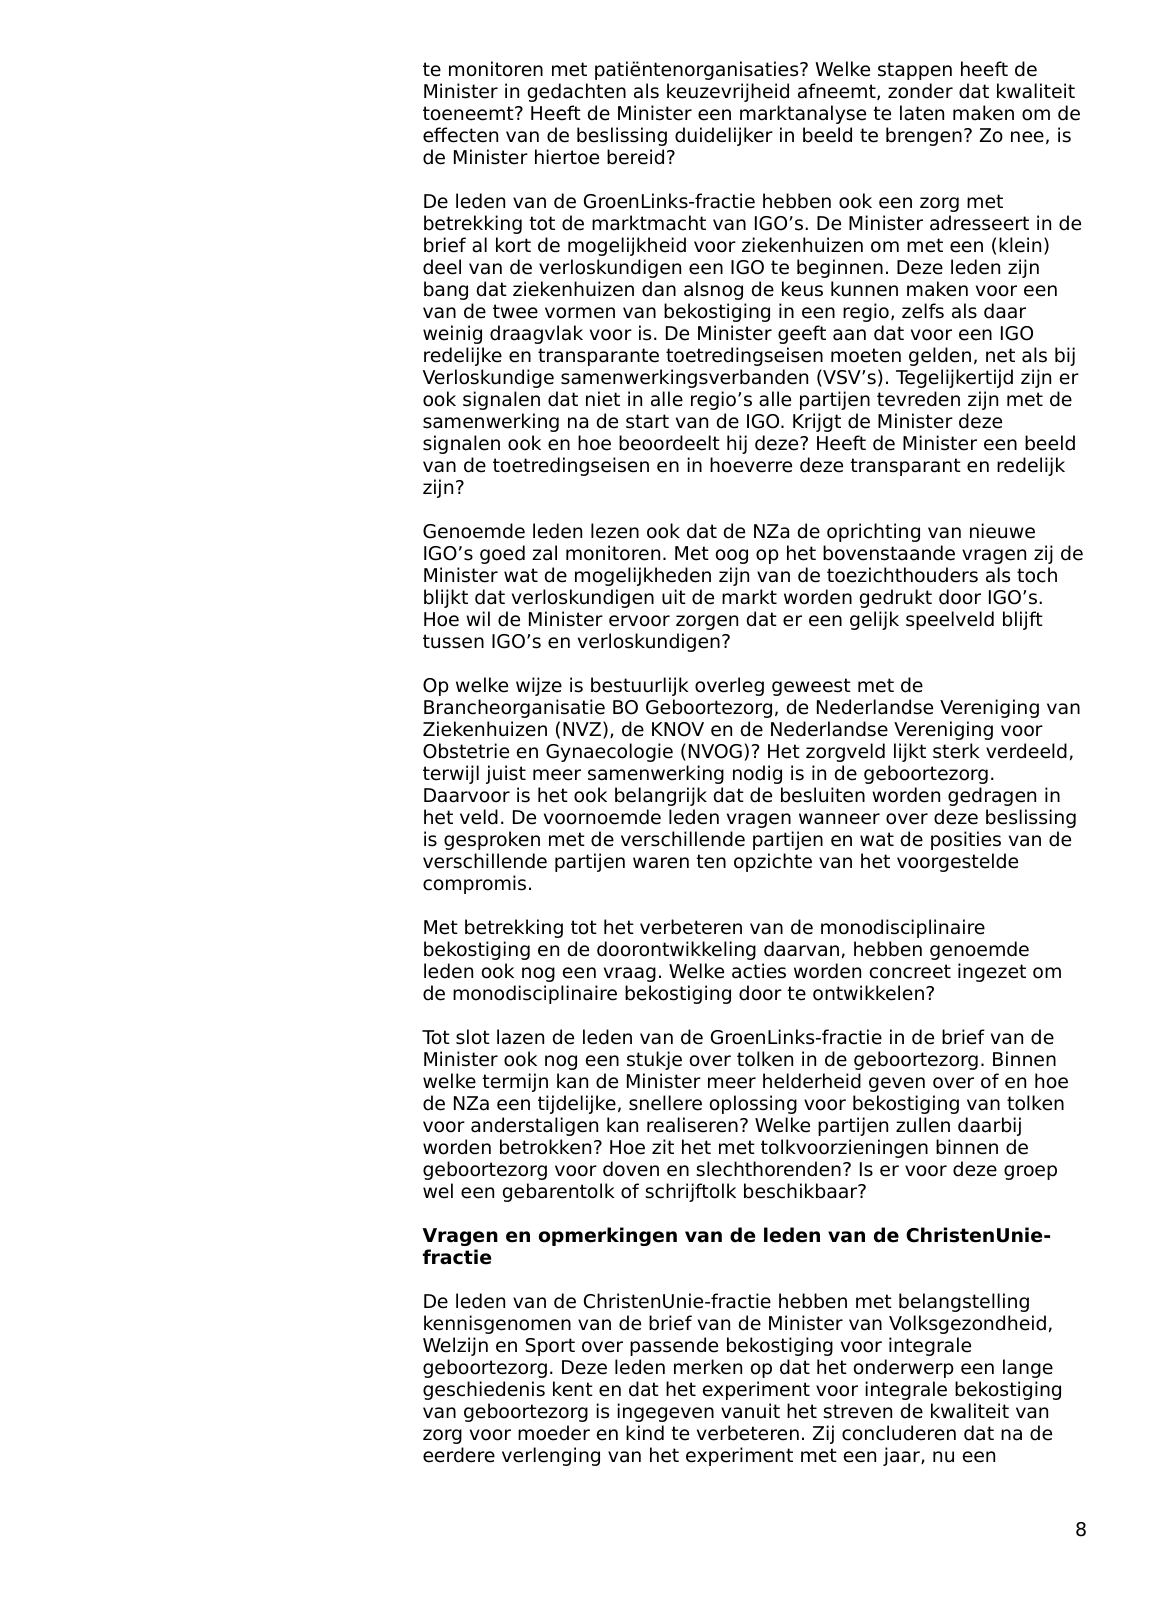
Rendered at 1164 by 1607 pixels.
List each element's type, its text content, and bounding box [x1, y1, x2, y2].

text Genoemde leden lezen ook dat de NZa de oprichting van nieuwe IGO’s goed zal monitoren. Met oog op het bovenstaande vragen zij de Minister wat de mogelijkheden zijn van de toezichthouders als toch blijkt dat verloskundigen uit de markt worden gedrukt door IGO’s. Hoe wil de Minister ervoor zorgen dat er een gelijk speelveld blijft tussen IGO’s en verloskundigen? [422, 521, 1087, 653]
subtitle Vragen en opmerkingen van de leden van de ChristenUnie-fractie [422, 1225, 1087, 1269]
text De leden van de ChristenUnie-fractie hebben met belangstelling kennisgenomen van de brief van de Minister van Volksgezondheid, Welzijn en Sport over passende bekostiging voor integrale geboortezorg. Deze leden merken op dat het onderwerp een lange geschiedenis kent en dat het experiment voor integrale bekostiging van geboortezorg is ingegeven vanuit het streven de kwaliteit van zorg voor moeder en kind te verbeteren. Zij concluderen dat na de eerdere verlenging van het experiment met een jaar, nu een [422, 1291, 1087, 1467]
text Tot slot lazen de leden van de GroenLinks-fractie in de brief van de Minister ook nog een stukje over tolken in de geboortezorg. Binnen welke termijn kan de Minister meer helderheid geven over of en hoe de NZa een tijdelijke, snellere oplossing voor bekostiging van tolken voor anderstaligen kan realiseren? Welke partijen zullen daarbij worden betrokken? Hoe zit het met tolkvoorzieningen binnen de geboortezorg voor doven en slechthorenden? Is er voor deze groep wel een gebarentolk of schrijftolk beschikbaar? [422, 1027, 1087, 1203]
text Op welke wijze is bestuurlijk overleg geweest met de Brancheorganisatie BO Geboortezorg, de Nederlandse Vereniging van Ziekenhuizen (NVZ), de KNOV en de Nederlandse Vereniging voor Obstetrie en Gynaecologie (NVOG)? Het zorgveld lijkt sterk verdeeld, terwijl juist meer samenwerking nodig is in de geboortezorg. Daarvoor is het ook belangrijk dat de besluiten worden gedragen in het veld. De voornoemde leden vragen wanneer over deze beslissing is gesproken met de verschillende partijen en wat de posities van de verschillende partijen waren ten opzichte van het voorgestelde compromis. [422, 675, 1087, 895]
text te monitoren met patiëntenorganisaties? Welke stappen heeft de Minister in gedachten als keuzevrijheid afneemt, zonder dat kwaliteit toeneemt? Heeft de Minister een marktanalyse te laten maken om de effecten van de beslissing duidelijker in beeld te brengen? Zo nee, is de Minister hiertoe bereid? [422, 59, 1087, 169]
text Met betrekking tot het verbeteren van de monodisciplinaire bekostiging en de doorontwikkeling daarvan, hebben genoemde leden ook nog een vraag. Welke acties worden concreet ingezet om de monodisciplinaire bekostiging door te ontwikkelen? [422, 917, 1087, 1005]
text De leden van de GroenLinks-fractie hebben ook een zorg met betrekking tot de marktmacht van IGO’s. De Minister adresseert in de brief al kort de mogelijkheid voor ziekenhuizen om met een (klein) deel van de verloskundigen een IGO te beginnen. Deze leden zijn bang dat ziekenhuizen dan alsnog de keus kunnen maken voor een van de twee vormen van bekostiging in een regio, zelfs als daar weinig draagvlak voor is. De Minister geeft aan dat voor een IGO redelijke en transparante toetredingseisen moeten gelden, net als bij Verloskundige samenwerkingsverbanden (VSV’s). Tegelijkertijd zijn er ook signalen dat niet in alle regio’s alle partijen tevreden zijn met de samenwerking na de start van de IGO. Krijgt de Minister deze signalen ook en hoe beoordeelt hij deze? Heeft de Minister een beeld van de toetredingseisen en in hoeverre deze transparant en redelijk zijn? [422, 191, 1087, 499]
